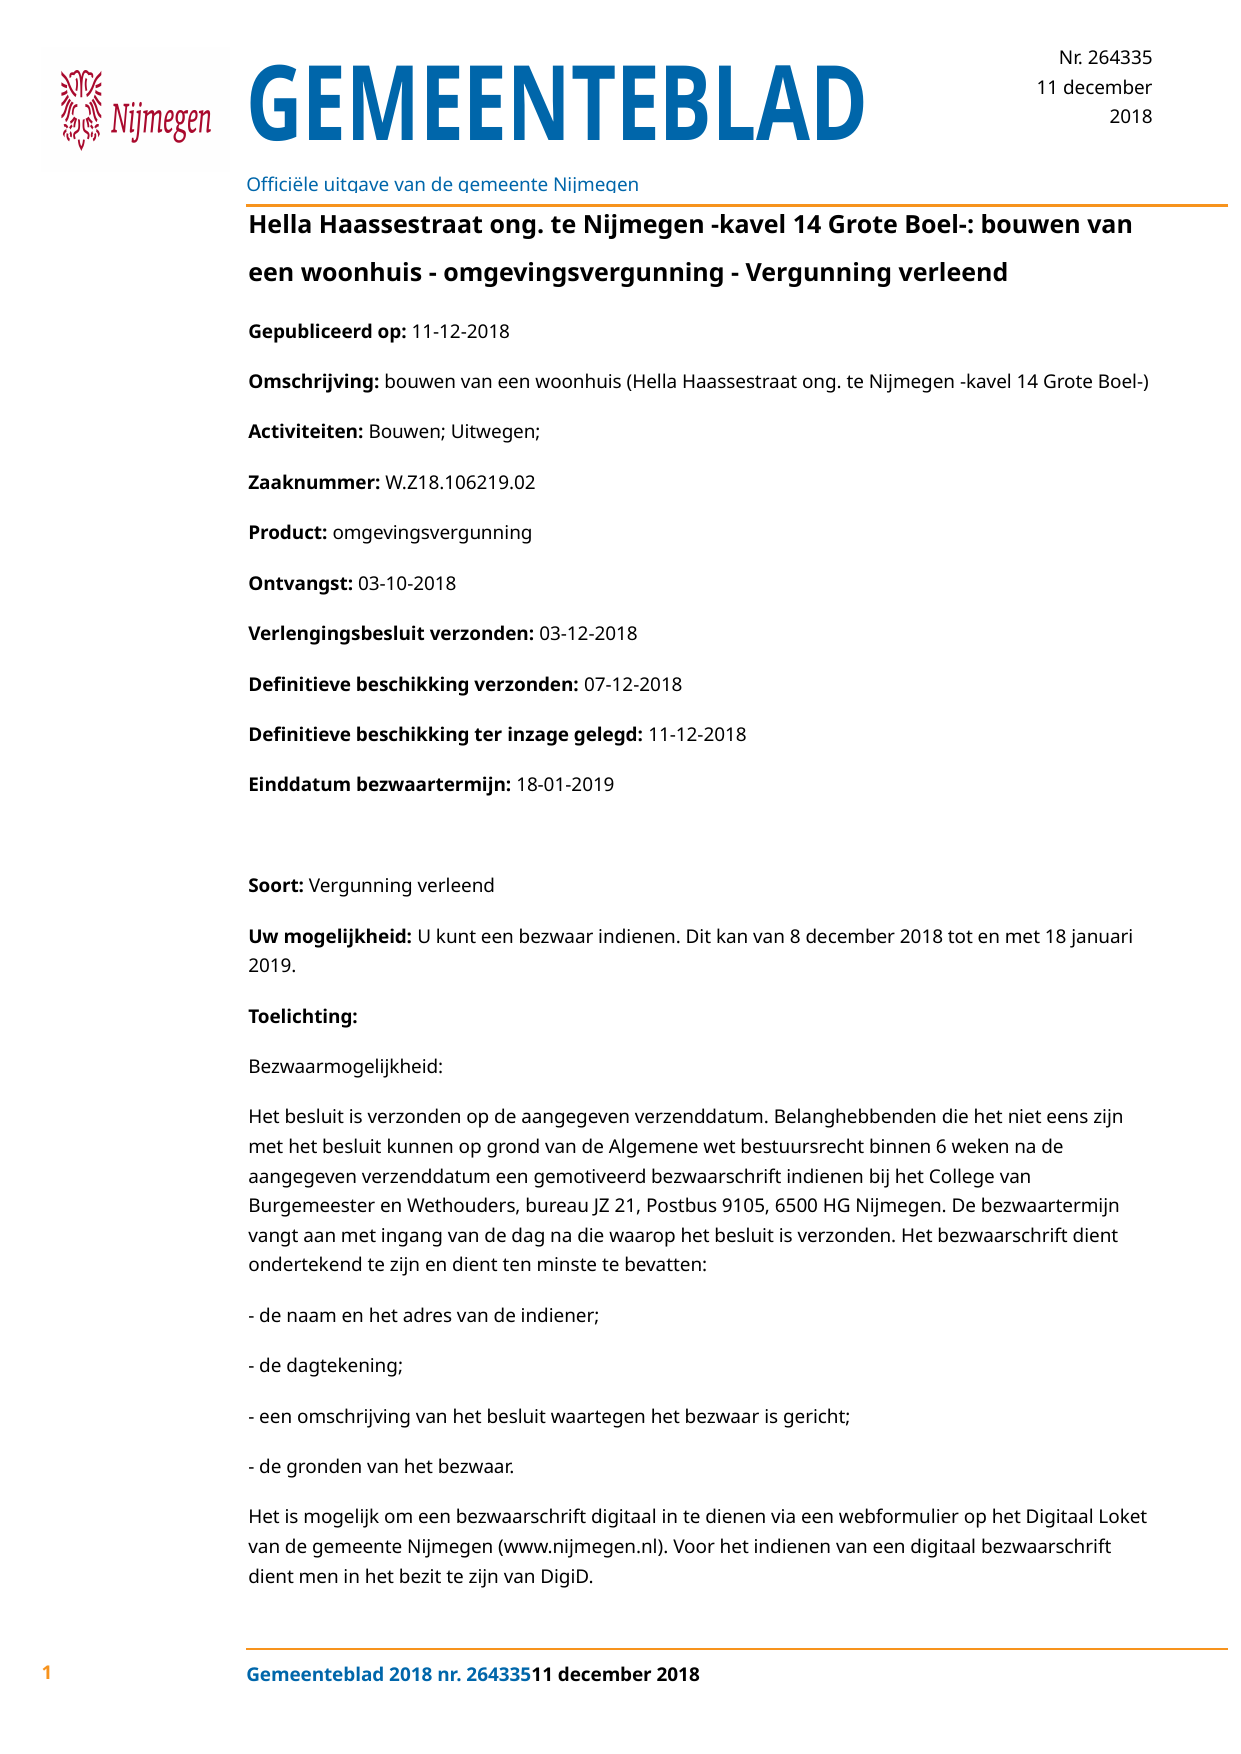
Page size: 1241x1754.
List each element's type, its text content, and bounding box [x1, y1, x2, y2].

text Het besluit is verzonden op de aangegeven verzenddatum. Belanghebbenden die het niet eens zijn met het besluit kunnen op grond van de Algemene wet bestuursrecht binnen 6 weken na de aangegeven verzenddatum een gemotiveerd bezwaarschrift indienen bij het College van Burgemeester en Wethouders, bureau JZ 21, Postbus 9105, 6500 HG Nijmegen. De bezwaartermijn vangt aan met ingang van de dag na die waarop het besluit is verzonden. Het bezwaarschrift dient ondertekend te zijn en dient ten minste te bevatten: [248, 1104, 1152, 1277]
text - een omschrijving van het besluit waartegen het bezwaar is gericht; [248, 1403, 1152, 1429]
text - de dagtekening; [248, 1352, 1152, 1378]
text Activiteiten: Bouwen; Uitwegen; [248, 419, 1152, 444]
text Omschrijving: bouwen van een woonhuis (Hella Haassestraat ong. te Nijmegen -kavel 14 Grote Boel-) [248, 368, 1152, 394]
text Zaaknummer: W.Z18.106219.02 [248, 469, 1152, 495]
text Toelichting: [248, 1003, 1152, 1029]
text Verlengingsbesluit verzonden: 03-12-2018 [248, 620, 1152, 646]
text Soort: Vergunning verleend [248, 872, 1152, 898]
text Bezwaarmogelijkheid: [248, 1053, 1152, 1079]
text Definitieve beschikking ter inzage gelegd: 11-12-2018 [248, 721, 1152, 747]
picture [41, 47, 231, 172]
text - de naam en het adres van de indiener; [248, 1302, 1152, 1328]
text Einddatum bezwaartermijn: 18-01-2019 [248, 772, 1152, 797]
text Hella Haassestraat ong. te Nijmegen -kavel 14 Grote Boel-: bouwen van een woonhuis - omgevingsvergunning - Vergunning verleend [248, 207, 1152, 288]
text Product: omgevingsvergunning [248, 519, 1152, 545]
text Het is mogelijk om een bezwaarschrift digitaal in te dienen via een webformulier op het Digitaal Loket van de gemeente Nijmegen (www.nijmegen.nl). Voor het indienen van een digitaal bezwaarschrift dient men in het bezit te zijn van DigiD. [248, 1504, 1152, 1589]
text - de gronden van het bezwaar. [248, 1453, 1152, 1479]
text Gepubliceerd op: 11-12-2018 [248, 318, 1152, 344]
text Definitieve beschikking verzonden: 07-12-2018 [248, 671, 1152, 697]
text Ontvangst: 03-10-2018 [248, 570, 1152, 596]
text Uw mogelijkheid: U kunt een bezwaar indienen. Dit kan van 8 december 2018 tot en met 18 januari 2019. [248, 923, 1152, 978]
